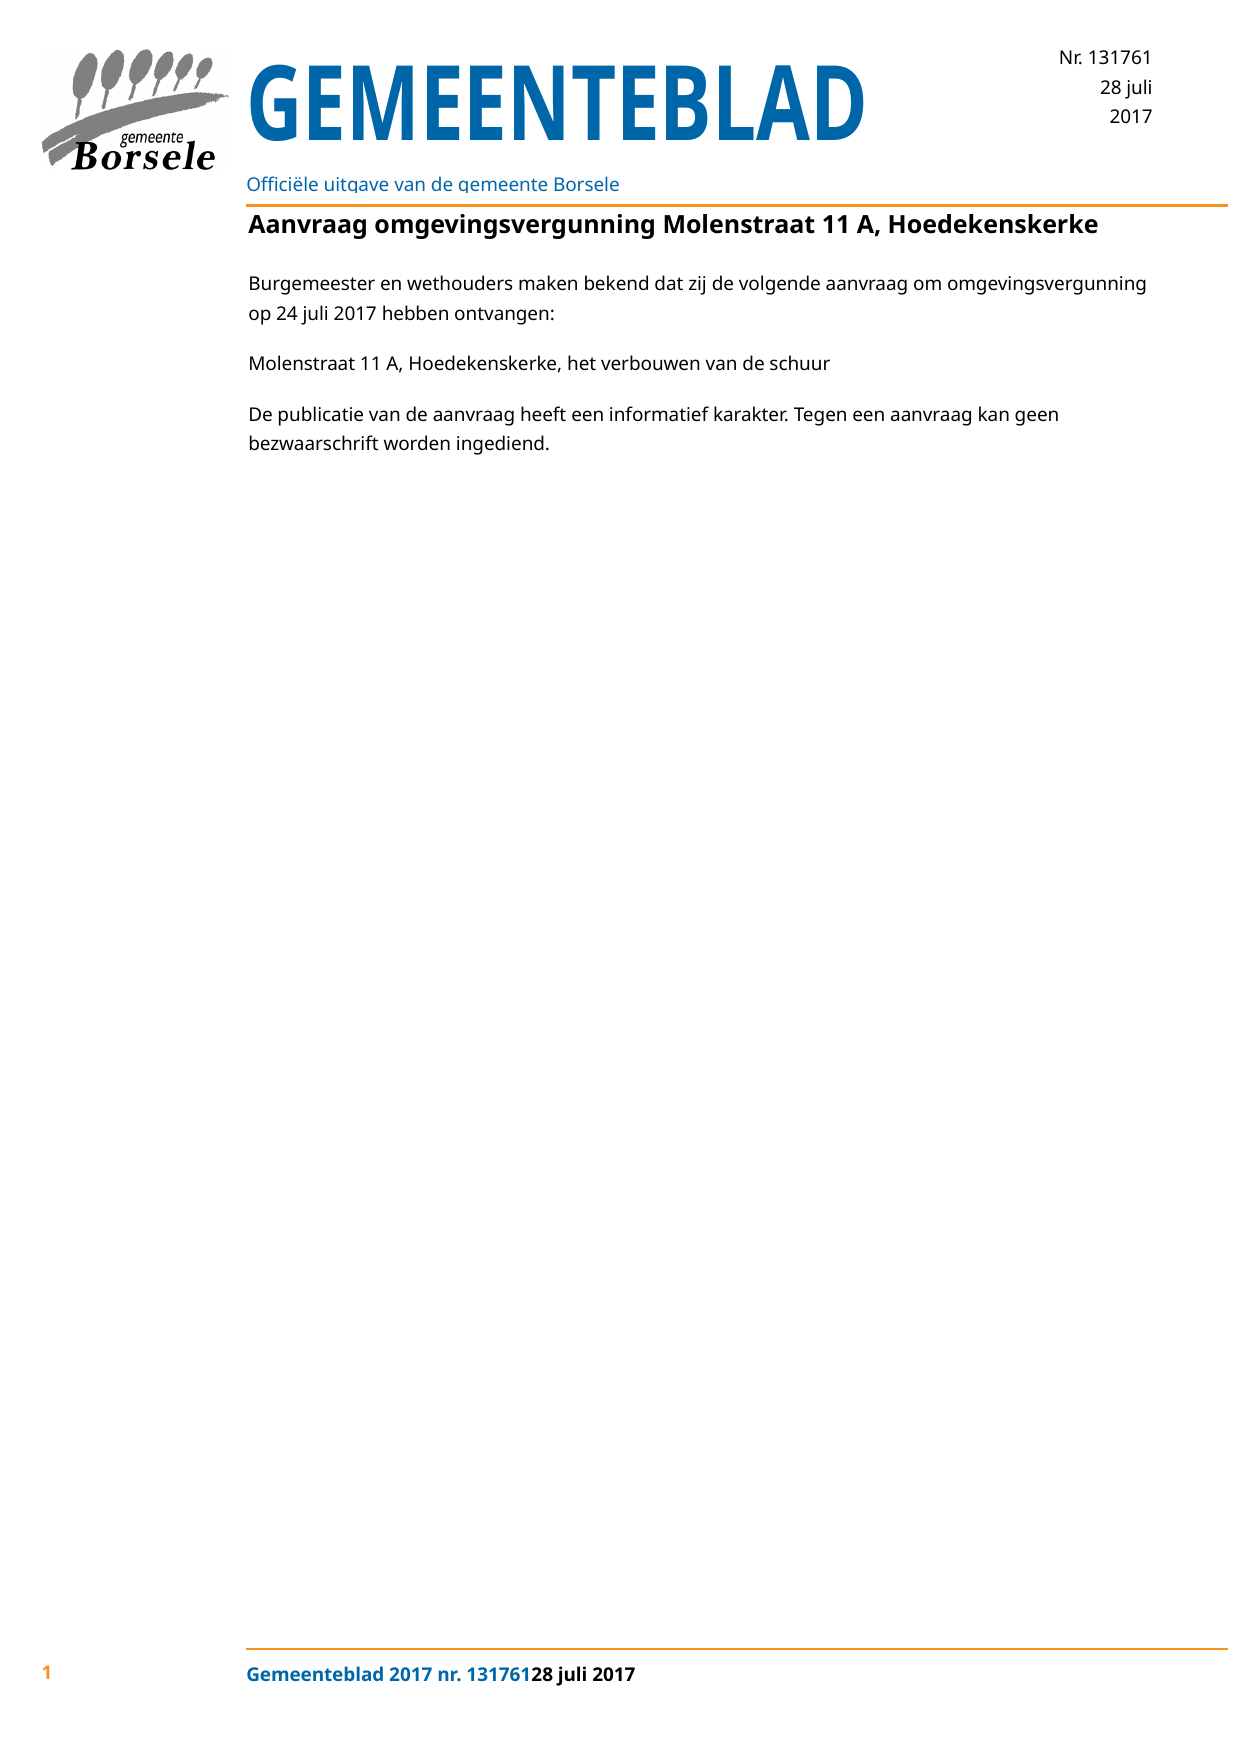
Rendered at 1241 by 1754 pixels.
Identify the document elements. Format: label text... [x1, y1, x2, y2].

text Molenstraat 11 A, Hoedekenskerke, het verbouwen van de schuur [248, 350, 1152, 376]
text Burgemeester en wethouders maken bekend dat zij de volgende aanvraag om omgevingsvergunning op 24 juli 2017 hebben ontvangen: [248, 270, 1152, 326]
text Aanvraag omgevingsvergunning Molenstraat 11 A, Hoedekenskerke [248, 207, 1152, 241]
text De publicatie van de aanvraag heeft een informatief karakter. Tegen een aanvraag kan geen bezwaarschrift worden ingediend. [248, 401, 1152, 456]
picture [41, 47, 231, 172]
